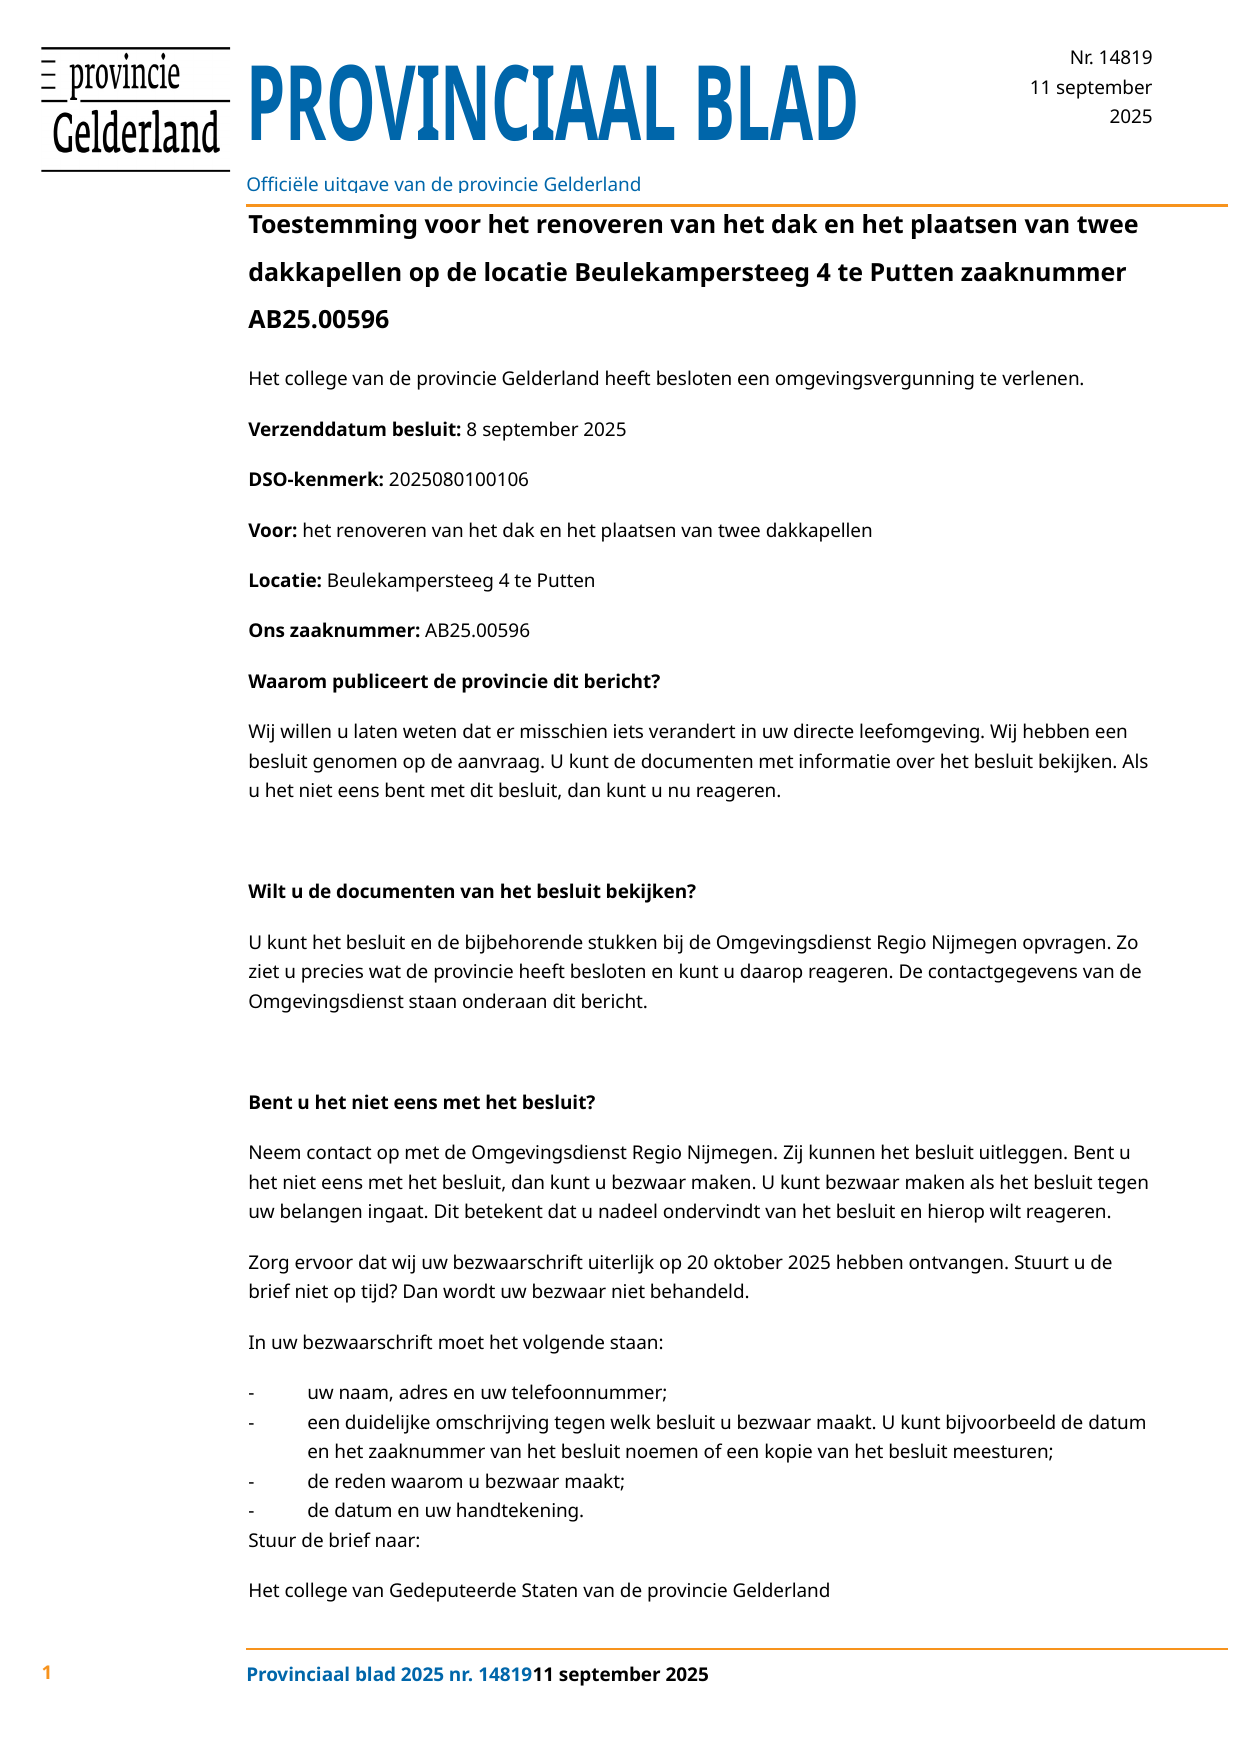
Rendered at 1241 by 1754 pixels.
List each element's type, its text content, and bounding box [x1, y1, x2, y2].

text Bent u het niet eens met het besluit? [248, 1089, 1152, 1114]
text Voor: het renoveren van het dak en het plaatsen van twee dakkapellen [248, 517, 1152, 542]
text Wij willen u laten weten dat er misschien iets verandert in uw directe leefomgeving. Wij hebben een besluit genomen op de aanvraag. U kunt de documenten met informatie over het besluit bekijken. Als u het niet eens bent met dit besluit, dan kunt u nu reageren. [248, 718, 1152, 803]
list de reden waarom u bezwaar maakt; [248, 1468, 1152, 1494]
text In uw bezwaarschrift moet het volgende staan: [248, 1329, 1152, 1354]
text Neem contact op met de Omgevingsdienst Regio Nijmegen. Zij kunnen het besluit uitleggen. Bent u het niet eens met het besluit, dan kunt u bezwaar maken. U kunt bezwaar maken als het besluit tegen uw belangen ingaat. Dit betekent dat u nadeel ondervindt van het besluit en hierop wilt reageren. [248, 1139, 1152, 1224]
text Stuur de brief naar: [248, 1527, 1152, 1553]
list de datum en uw handtekening. [248, 1498, 1152, 1523]
text Verzenddatum besluit: 8 september 2025 [248, 416, 1152, 442]
text Toestemming voor het renoveren van het dak en het plaatsen van twee dakkapellen op de locatie Beulekampersteeg 4 te Putten zaaknummer AB25.00596 [248, 207, 1152, 336]
text Zorg ervoor dat wij uw bezwaarschrift uiterlijk op 20 oktober 2025 hebben ontvangen. Stuurt u de brief niet op tijd? Dan wordt uw bezwaar niet behandeld. [248, 1249, 1152, 1304]
text Wilt u de documenten van het besluit bekijken? [248, 878, 1152, 904]
list een duidelijke omschrijving tegen welk besluit u bezwaar maakt. U kunt bijvoorbeeld de datum en het zaaknummer van het besluit noemen of een kopie van het besluit meesturen; [248, 1409, 1152, 1464]
text Het college van de provincie Gelderland heeft besloten een omgevingsvergunning te verlenen. [248, 366, 1152, 391]
text DSO-kenmerk: 2025080100106 [248, 466, 1152, 492]
text Waarom publiceert de provincie dit bericht? [248, 668, 1152, 694]
picture [41, 47, 231, 172]
text U kunt het besluit en de bijbehorende stukken bij de Omgevingsdienst Regio Nijmegen opvragen. Zo ziet u precies wat de provincie heeft besloten en kunt u daarop reageren. De contactgegevens van de Omgevingsdienst staan onderaan dit bericht. [248, 929, 1152, 1014]
text Het college van Gedeputeerde Staten van de provincie Gelderland [248, 1578, 1152, 1603]
text Ons zaaknummer: AB25.00596 [248, 618, 1152, 643]
text Locatie: Beulekampersteeg 4 te Putten [248, 567, 1152, 593]
list uw naam, adres en uw telefoonnummer; [248, 1379, 1152, 1405]
